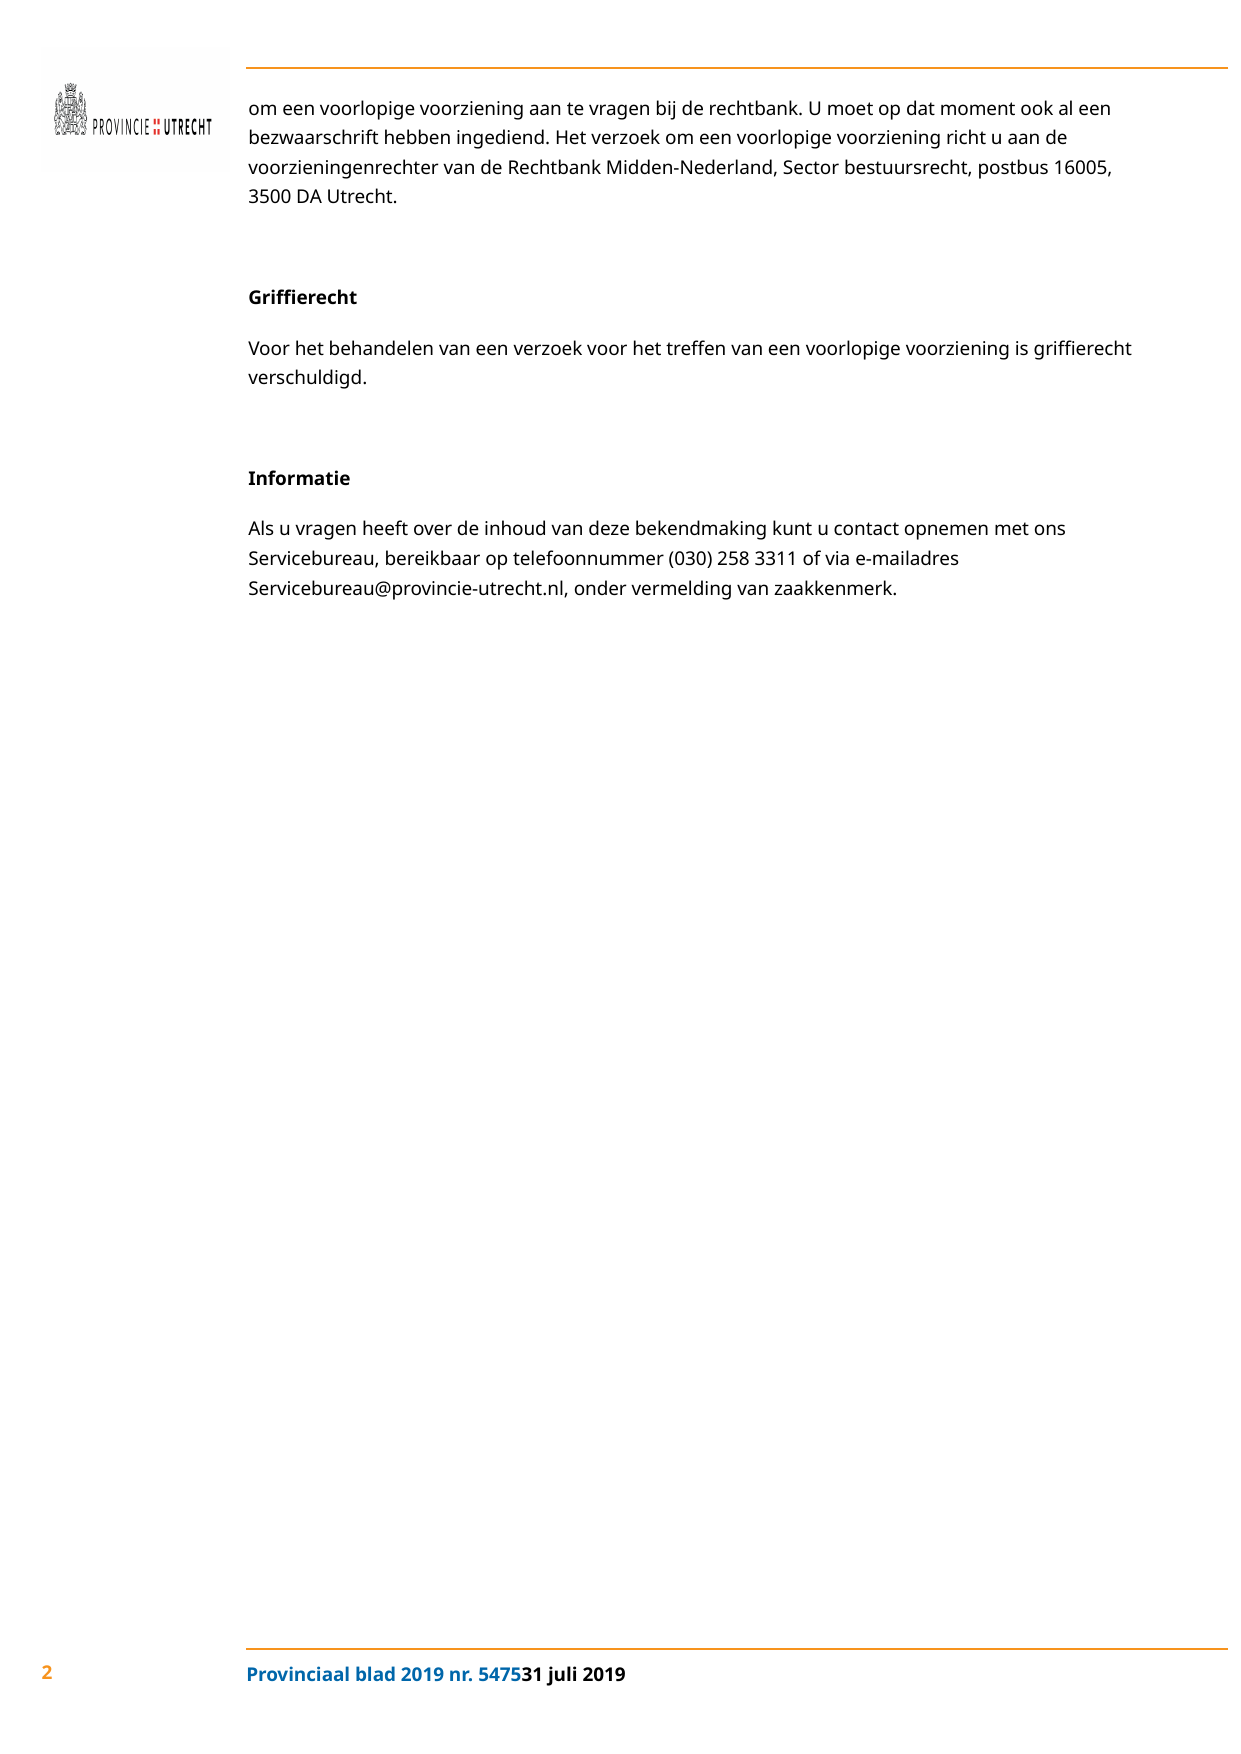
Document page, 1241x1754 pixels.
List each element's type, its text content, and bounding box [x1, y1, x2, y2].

text Informatie [248, 465, 1152, 491]
text Voor het behandelen van een verzoek voor het treffen van een voorlopige voorziening is griffierecht verschuldigd. [248, 335, 1152, 390]
text Als u vragen heeft over de inhoud van deze bekendmaking kunt u contact opnemen met ons Servicebureau, bereikbaar op telefoonnummer (030) 258 3311 of via e-mailadres Servicebureau@provincie-utrecht.nl, onder vermelding van zaakkenmerk. [248, 516, 1152, 601]
text om een voorlopige voorziening aan te vragen bij de rechtbank. U moet op dat moment ook al een bezwaarschrift hebben ingediend. Het verzoek om een voorlopige voorziening richt u aan de voorzieningenrechter van de Rechtbank Midden-Nederland, Sector bestuursrecht, postbus 16005, 3500 DA Utrecht. [248, 95, 1152, 209]
picture [41, 47, 231, 172]
text Griffierecht [248, 284, 1152, 310]
